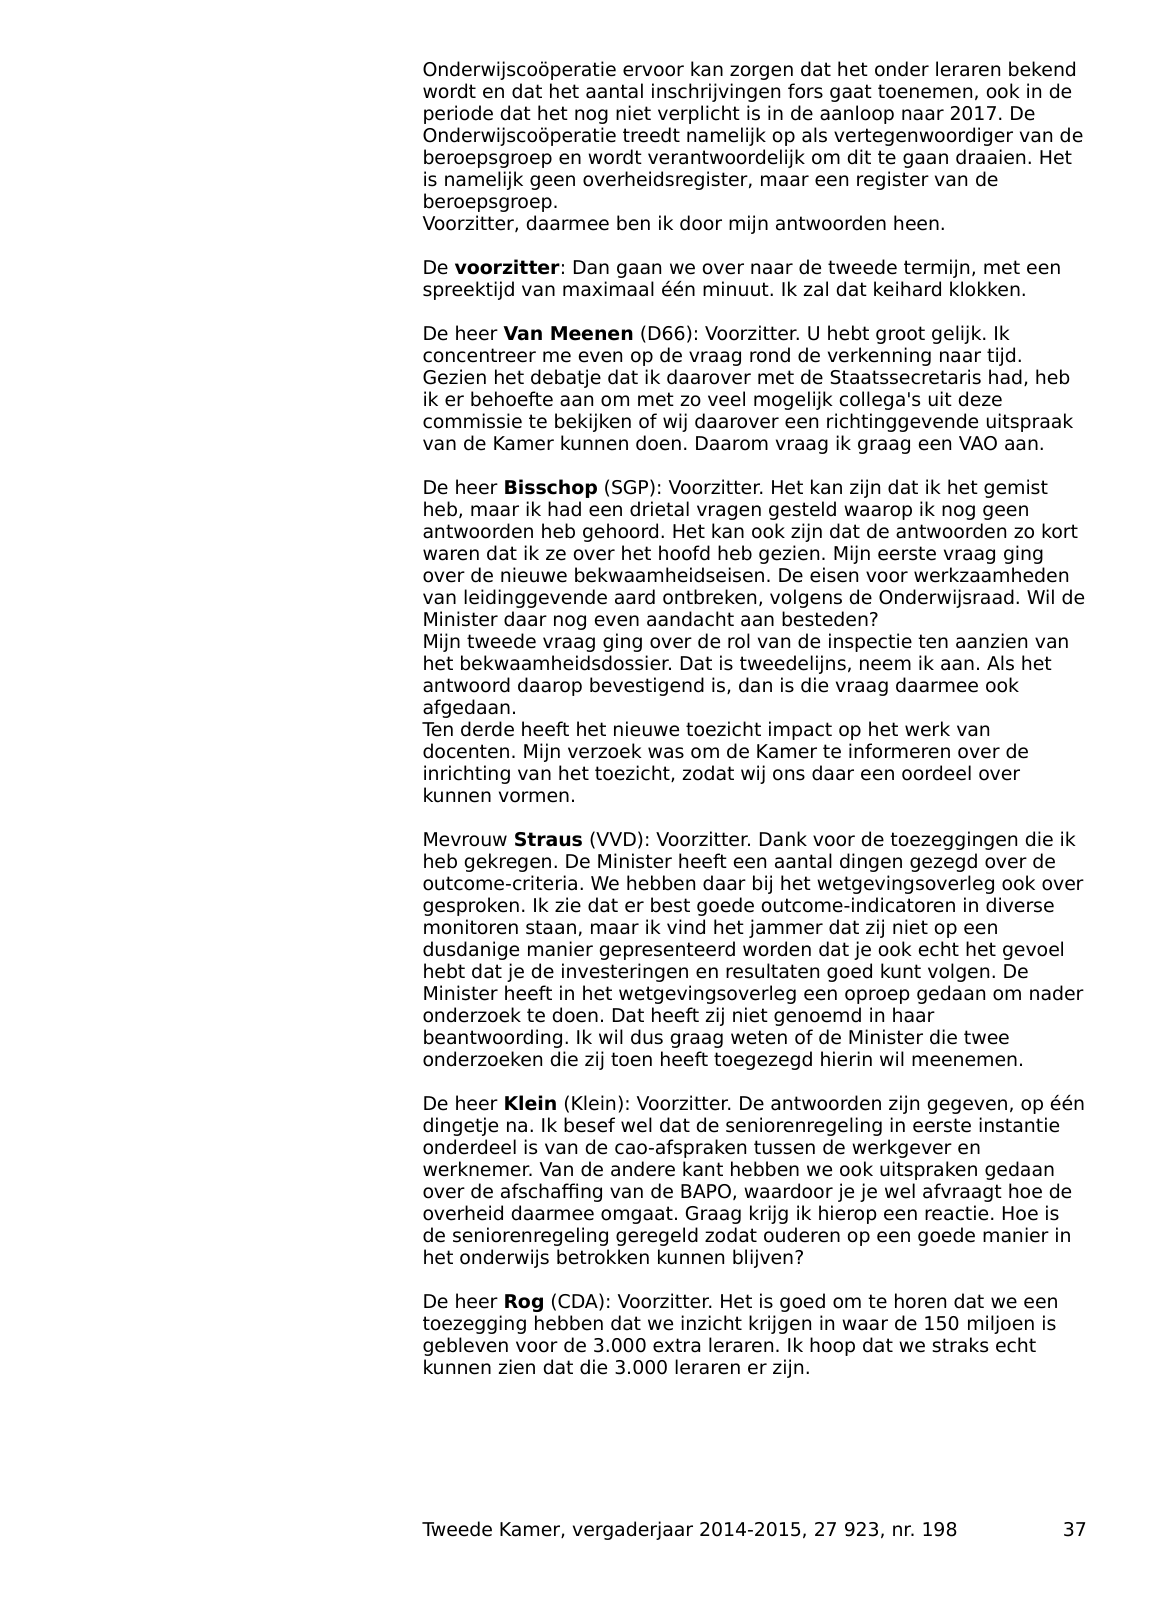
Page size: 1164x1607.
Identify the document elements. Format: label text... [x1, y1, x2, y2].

text Onderwijscoöperatie ervoor kan zorgen dat het onder leraren bekend wordt en dat het aantal inschrijvingen fors gaat toenemen, ook in de periode dat het nog niet verplicht is in de aanloop naar 2017. De Onderwijscoöperatie treedt namelijk op als vertegenwoordiger van de beroepsgroep en wordt verantwoordelijk om dit te gaan draaien. Het is namelijk geen overheidsregister, maar een register van de beroepsgroep. [422, 59, 1087, 213]
text Mevrouw Straus (VVD): Voorzitter. Dank voor de toezeggingen die ik heb gekregen. De Minister heeft een aantal dingen gezegd over de outcome-criteria. We hebben daar bij het wetgevingsoverleg ook over gesproken. Ik zie dat er best goede outcome-indicatoren in diverse monitoren staan, maar ik vind het jammer dat zij niet op een dusdanige manier gepresenteerd worden dat je ook echt het gevoel hebt dat je de investeringen en resultaten goed kunt volgen. De Minister heeft in het wetgevingsoverleg een oproep gedaan om nader onderzoek te doen. Dat heeft zij niet genoemd in haar beantwoording. Ik wil dus graag weten of de Minister die twee onderzoeken die zij toen heeft toegezegd hierin wil meenemen. [422, 829, 1087, 1071]
text De heer Bisschop (SGP): Voorzitter. Het kan zijn dat ik het gemist heb, maar ik had een drietal vragen gesteld waarop ik nog geen antwoorden heb gehoord. Het kan ook zijn dat de antwoorden zo kort waren dat ik ze over het hoofd heb gezien. Mijn eerste vraag ging over de nieuwe bekwaamheidseisen. De eisen voor werkzaamheden van leidinggevende aard ontbreken, volgens de Onderwijsraad. Wil de Minister daar nog even aandacht aan besteden? [422, 477, 1087, 631]
text De voorzitter: Dan gaan we over naar de tweede termijn, met een spreektijd van maximaal één minuut. Ik zal dat keihard klokken. [422, 257, 1087, 301]
text Ten derde heeft het nieuwe toezicht impact op het werk van docenten. Mijn verzoek was om de Kamer te informeren over de inrichting van het toezicht, zodat wij ons daar een oordeel over kunnen vormen. [422, 719, 1087, 807]
text Voorzitter, daarmee ben ik door mijn antwoorden heen. [422, 213, 1087, 235]
text Mijn tweede vraag ging over de rol van de inspectie ten aanzien van het bekwaamheidsdossier. Dat is tweedelijns, neem ik aan. Als het antwoord daarop bevestigend is, dan is die vraag daarmee ook afgedaan. [422, 631, 1087, 719]
text De heer Van Meenen (D66): Voorzitter. U hebt groot gelijk. Ik concentreer me even op de vraag rond de verkenning naar tijd. Gezien het debatje dat ik daarover met de Staatssecretaris had, heb ik er behoefte aan om met zo veel mogelijk collega's uit deze commissie te bekijken of wij daarover een richtinggevende uitspraak van de Kamer kunnen doen. Daarom vraag ik graag een VAO aan. [422, 323, 1087, 455]
text De heer Klein (Klein): Voorzitter. De antwoorden zijn gegeven, op één dingetje na. Ik besef wel dat de seniorenregeling in eerste instantie onderdeel is van de cao-afspraken tussen de werkgever en werknemer. Van de andere kant hebben we ook uitspraken gedaan over de afschaffing van de BAPO, waardoor je je wel afvraagt hoe de overheid daarmee omgaat. Graag krijg ik hierop een reactie. Hoe is de seniorenregeling geregeld zodat ouderen op een goede manier in het onderwijs betrokken kunnen blijven? [422, 1093, 1087, 1269]
text De heer Rog (CDA): Voorzitter. Het is goed om te horen dat we een toezegging hebben dat we inzicht krijgen in waar de 150 miljoen is gebleven voor de 3.000 extra leraren. Ik hoop dat we straks echt kunnen zien dat die 3.000 leraren er zijn. [422, 1291, 1087, 1379]
